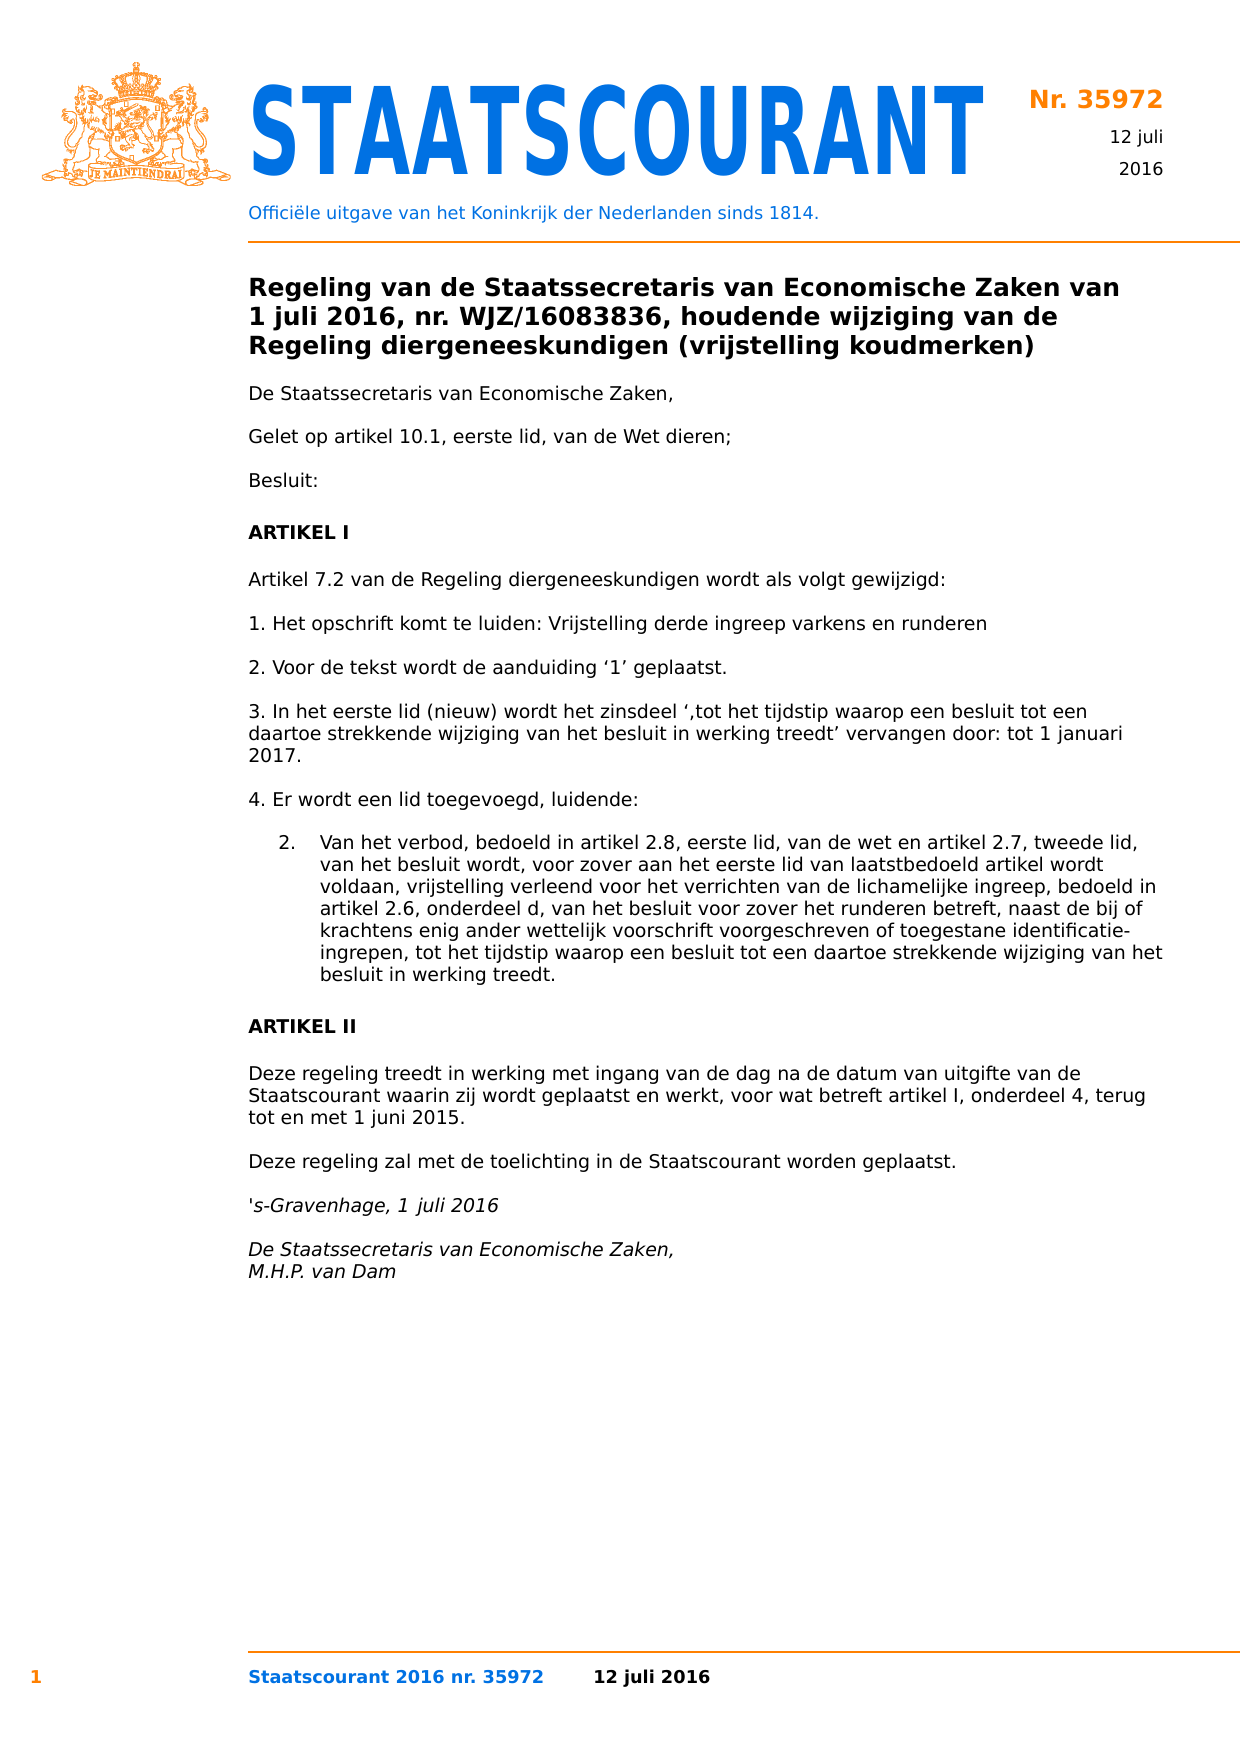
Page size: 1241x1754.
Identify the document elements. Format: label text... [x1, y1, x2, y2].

table_header Nr. 35972 [998, 62, 1240, 121]
text Besluit: [248, 470, 1163, 492]
text Deze regeling zal met de toelichting in de Staatscourant worden geplaatst. [248, 1151, 1163, 1173]
text De Staatssecretaris van Economische Zaken, [248, 382, 1163, 404]
table_header [25, 62, 248, 241]
table_cell 12 juli [998, 121, 1240, 153]
text 2. Van het verbod, bedoeld in artikel 2.8, eerste lid, van de wet en artikel 2.7, tweede lid, van het besluit wordt, voor zover aan het eerste lid van laatstbedoeld artikel wordt voldaan, vrijstelling verleend voor het verrichten van de lichamelijke ingreep, bedoeld in artikel 2.6, onderdeel d, van het besluit voor zover het runderen betreft, naast de bij of krachtens enig ander wettelijk voorschrift voorgeschreven of toegestane identificatie-ingrepen, tot het tijdstip waarop een besluit tot een daartoe strekkende wijziging van het besluit in werking treedt. [278, 832, 1163, 986]
text De Staatssecretaris van Economische Zaken, M.H.P. van Dam [248, 1239, 1163, 1283]
text 3. In het eerste lid (nieuw) wordt het zinsdeel ‘,tot het tijdstip waarop een besluit tot een daartoe strekkende wijziging van het besluit in werking treedt’ vervangen door: tot 1 januari 2017. [248, 701, 1163, 767]
subtitle ARTIKEL II [248, 1016, 1163, 1038]
text Deze regeling treedt in werking met ingang van de dag na de datum van uitgifte van de Staatscourant waarin zij wordt geplaatst en werkt, voor wat betreft artikel I, onderdeel 4, terug tot en met 1 juni 2015. [248, 1063, 1163, 1129]
text 4. Er wordt een lid toegevoegd, luidende: [248, 788, 1163, 810]
picture [41, 62, 231, 186]
text Artikel 7.2 van de Regeling diergeneeskundigen wordt als volgt gewijzigd: [248, 569, 1163, 591]
table_cell 2016 [998, 153, 1240, 203]
subtitle ARTIKEL I [248, 522, 1163, 544]
subtitle Regeling van de Staatssecretaris van Economische Zaken van 1 juli 2016, nr. WJZ/16083836, houdende wijziging van de Regeling diergeneeskundigen (vrijstelling koudmerken) [248, 273, 1163, 361]
text 1. Het opschrift komt te luiden: Vrijstelling derde ingreep varkens en runderen [248, 613, 1163, 635]
table_header STAATSCOURANT [248, 62, 998, 203]
text Gelet op artikel 10.1, eerste lid, van de Wet dieren; [248, 426, 1163, 448]
table_cell Officiële uitgave van het Koninkrijk der Nederlanden sinds 1814. [248, 203, 1240, 241]
text 's-Gravenhage, 1 juli 2016 [248, 1195, 1163, 1217]
text 2. Voor de tekst wordt de aanduiding ‘1’ geplaatst. [248, 657, 1163, 679]
